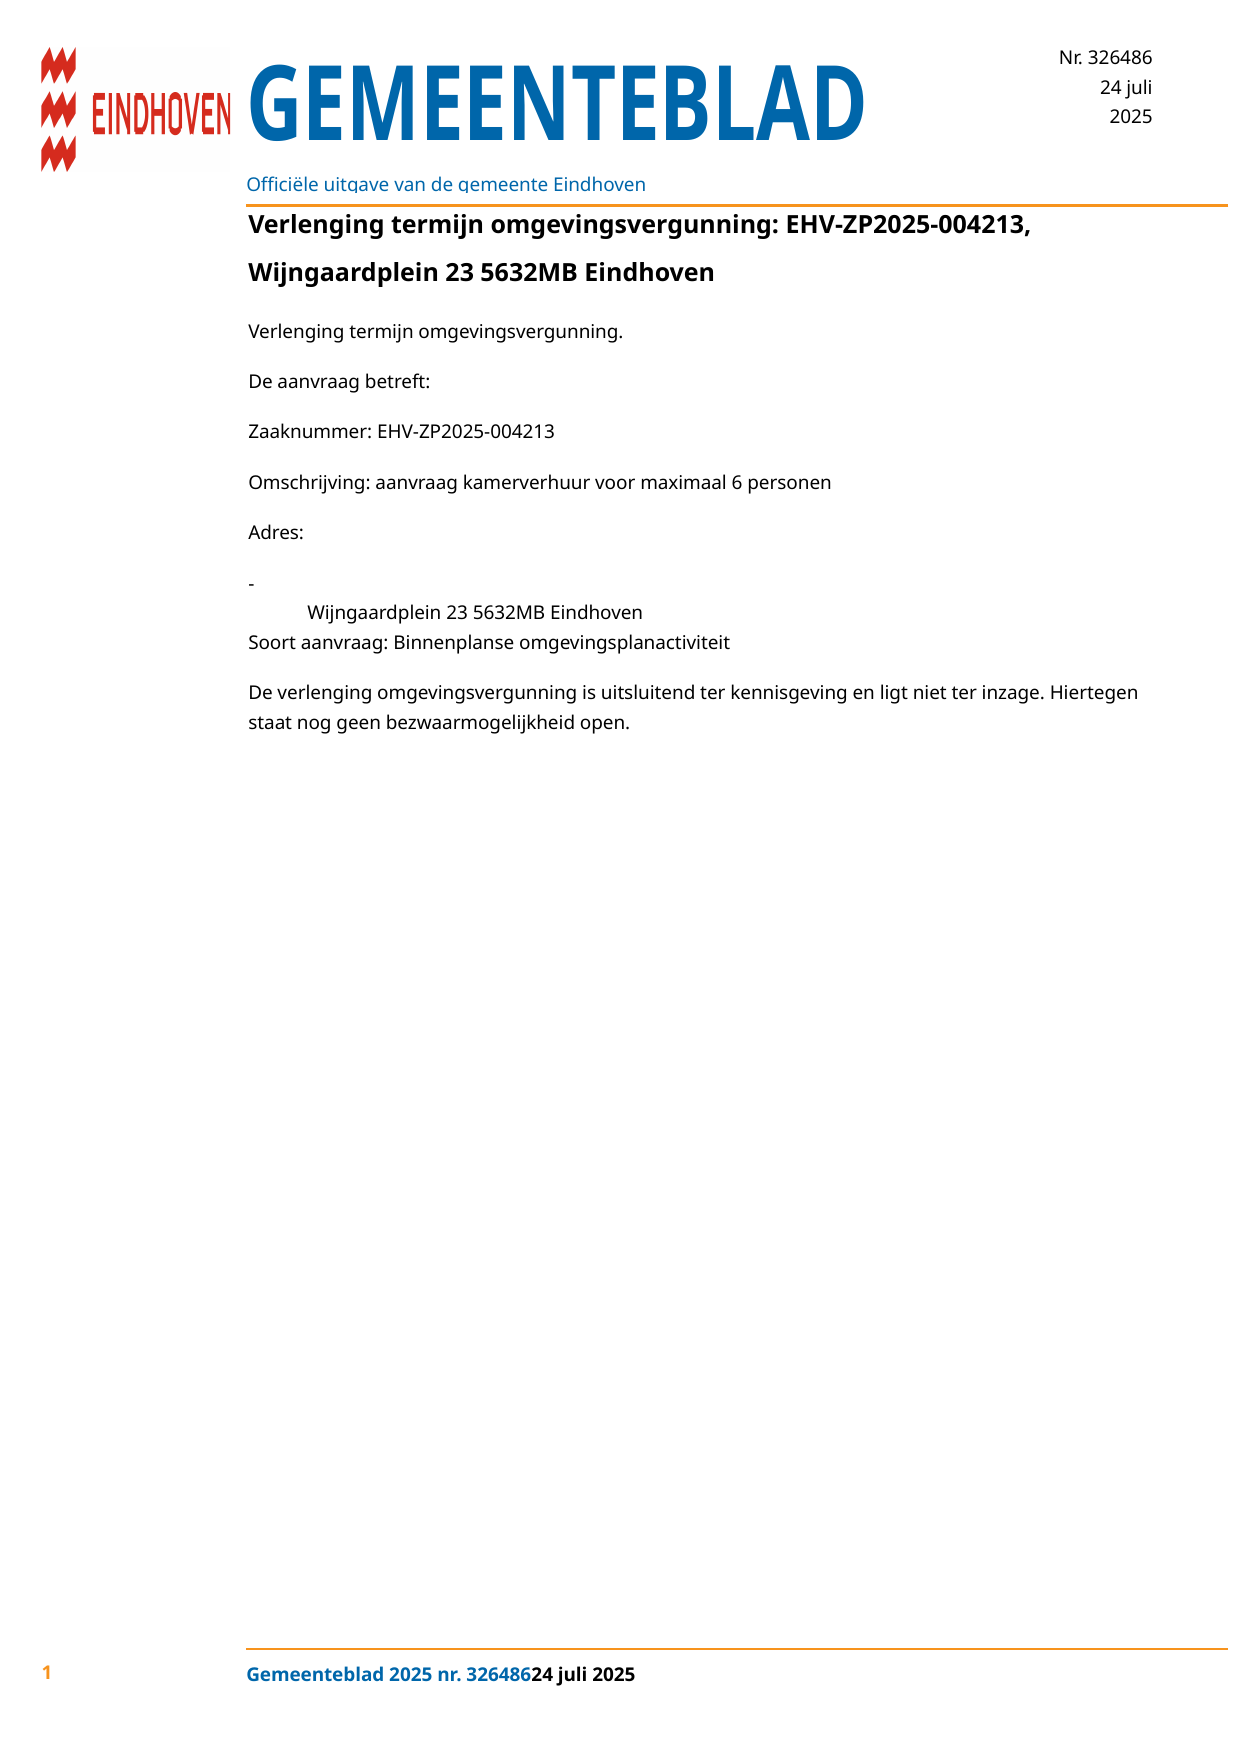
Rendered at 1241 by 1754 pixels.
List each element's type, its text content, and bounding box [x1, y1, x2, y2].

text De aanvraag betreft: [248, 368, 1152, 394]
text Verlenging termijn omgevingsvergunning: EHV-ZP2025-004213, Wijngaardplein 23 5632MB Eindhoven [248, 207, 1152, 288]
text De verlenging omgevingsvergunning is uitsluitend ter kennisgeving en ligt niet ter inzage. Hiertegen staat nog geen bezwaarmogelijkheid open. [248, 679, 1152, 735]
text Adres: [248, 519, 1152, 545]
list Wijngaardplein 23 5632MB Eindhoven [248, 599, 1152, 625]
text Zaaknummer: EHV-ZP2025-004213 [248, 419, 1152, 444]
picture [41, 47, 231, 172]
text Soort aanvraag: Binnenplanse omgevingsplanactiviteit [248, 629, 1152, 655]
text Verlenging termijn omgevingsvergunning. [248, 318, 1152, 344]
text Omschrijving: aanvraag kamerverhuur voor maximaal 6 personen [248, 469, 1152, 495]
